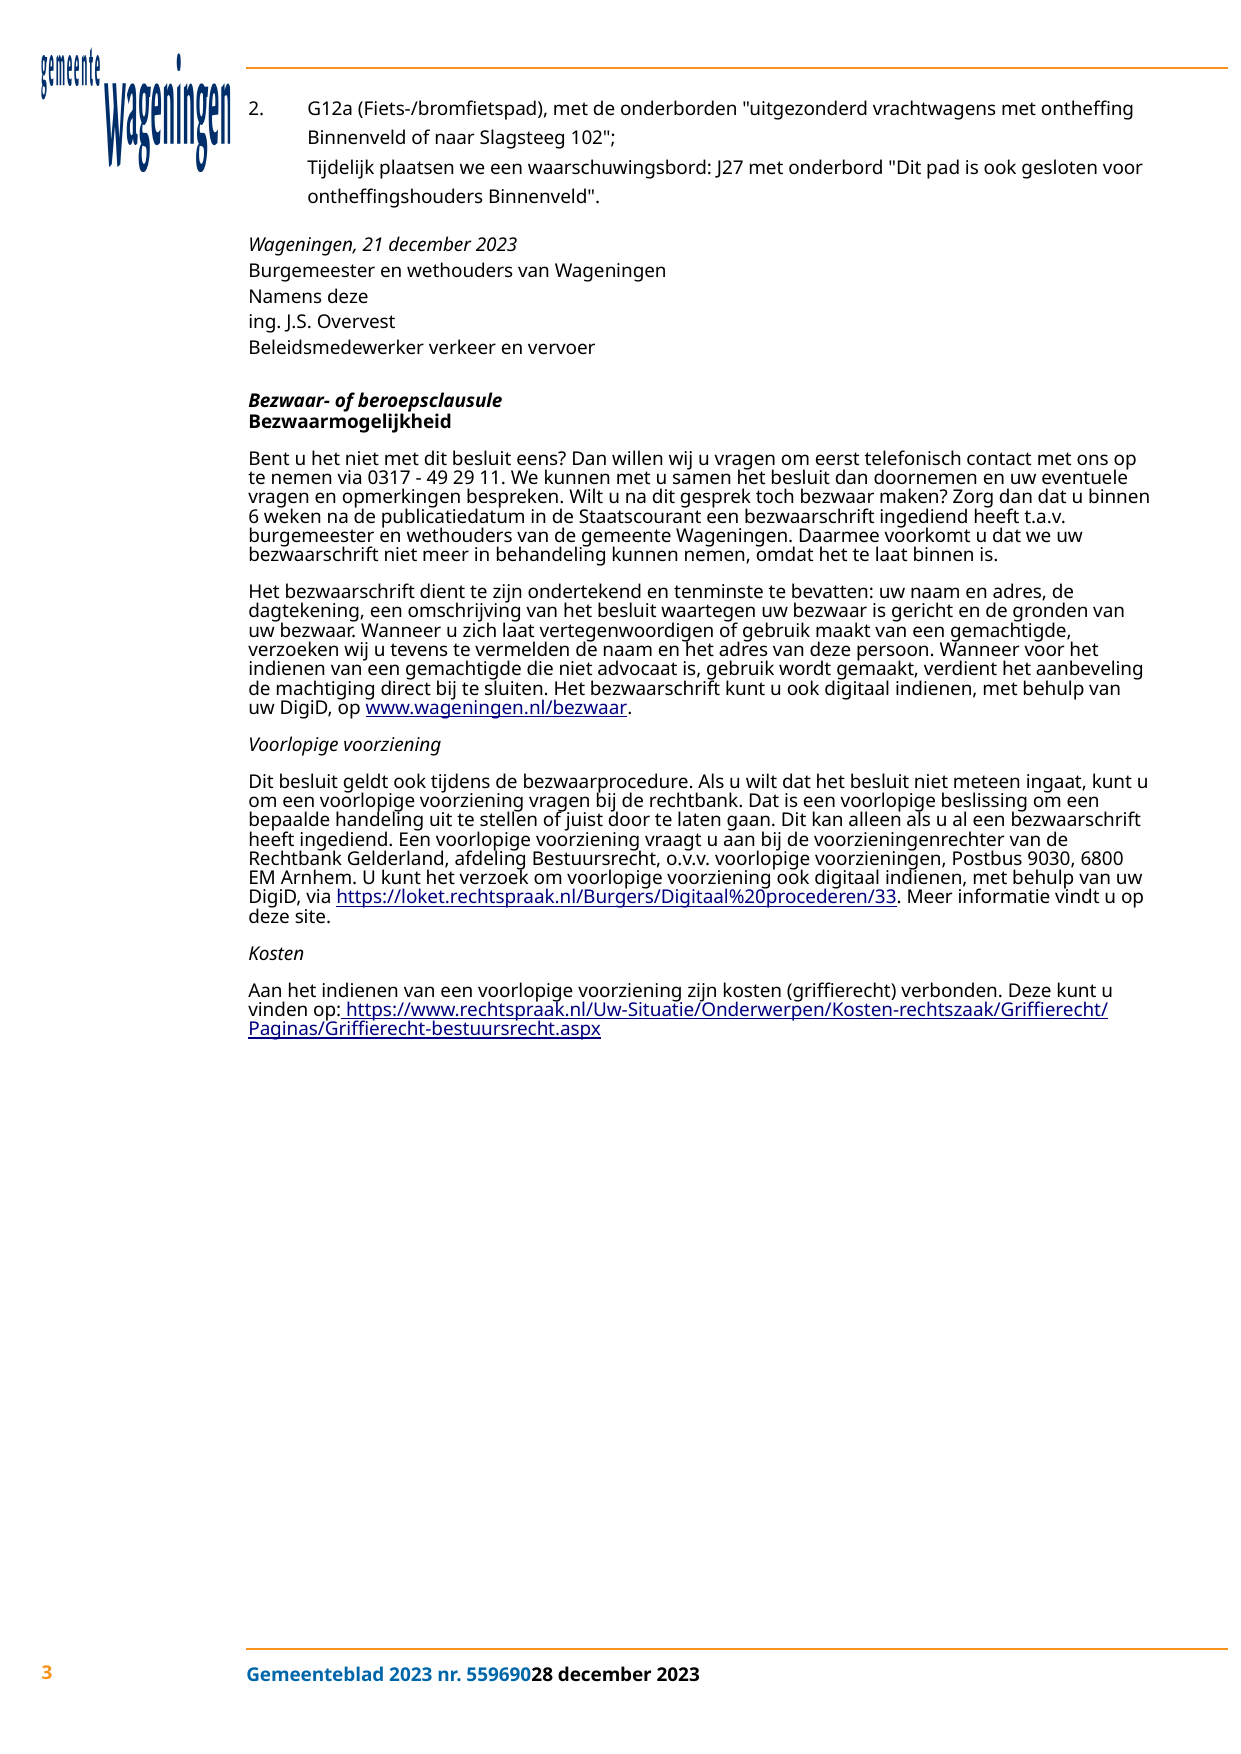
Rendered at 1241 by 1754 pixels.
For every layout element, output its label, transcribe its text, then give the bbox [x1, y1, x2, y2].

text Kosten [248, 945, 1152, 964]
text Bezwaar- of beroepsclausule [248, 387, 1152, 413]
text Wageningen, 21 december 2023 [248, 231, 1152, 257]
text Bezwaarmogelijkheid [248, 413, 1152, 432]
text Aan het indienen van een voorlopige voorziening zijn kosten (griffierecht) verbonden. Deze kunt u vinden op: https://www.rechtspraak.nl/Uw-Situatie/Onderwerpen/Kosten-rechtszaak/Griffierecht/Paginas/Griffierecht-bestuursrecht.aspx [248, 982, 1152, 1039]
text Namens deze [248, 283, 1152, 308]
text Het bezwaarschrift dient te zijn ondertekend en tenminste te bevatten: uw naam en adres, de dagtekening, een omschrijving van het besluit waartegen uw bezwaar is gericht en de gronden van uw bezwaar. Wanneer u zich laat vertegenwoordigen of gebruik maakt van een gemachtigde, verzoeken wij u tevens te vermelden de naam en het adres van deze persoon. Wanneer voor het indienen van een gemachtigde die niet advocaat is, gebruik wordt gemaakt, verdient het aanbeveling de machtiging direct bij te sluiten. Het bezwaarschrift kunt u ook digitaal indienen, met behulp van uw DigiD, op www.wageningen.nl/bezwaar. [248, 583, 1152, 718]
text ing. J.S. Overvest [248, 308, 1152, 334]
text Voorlopige voorziening [248, 736, 1152, 755]
list Tijdelijk plaatsen we een waarschuwingsbord: J27 met onderbord "Dit pad is ook gesloten voor ontheffingshouders Binnenveld". [248, 154, 1152, 209]
list G12a (Fiets-/bromfietspad), met de onderborden "uitgezonderd vrachtwagens met ontheffing Binnenveld of naar Slagsteeg 102"; [248, 95, 1152, 150]
text Dit besluit geldt ook tijdens de bezwaarprocedure. Als u wilt dat het besluit niet meteen ingaat, kunt u om een voorlopige voorziening vragen bij de rechtbank. Dat is een voorlopige beslissing om een bepaalde handeling uit te stellen of juist door te laten gaan. Dit kan alleen als u al een bezwaarschrift heeft ingediend. Een voorlopige voorziening vraagt u aan bij de voorzieningenrechter van de Rechtbank Gelderland, afdeling Bestuursrecht, o.v.v. voorlopige voorzieningen, Postbus 9030, 6800 EM Arnhem. U kunt het verzoek om voorlopige voorziening ook digitaal indienen, met behulp van uw DigiD, via https://loket.rechtspraak.nl/Burgers/Digitaal%20procederen/33. Meer informatie vindt u op deze site. [248, 773, 1152, 927]
text Burgemeester en wethouders van Wageningen [248, 257, 1152, 283]
picture [41, 47, 231, 172]
text Bent u het niet met dit besluit eens? Dan willen wij u vragen om eerst telefonisch contact met ons op te nemen via 0317 - 49 29 11. We kunnen met u samen het besluit dan doornemen en uw eventuele vragen en opmerkingen bespreken. Wilt u na dit gesprek toch bezwaar maken? Zorg dan dat u binnen 6 weken na de publicatiedatum in de Staatscourant een bezwaarschrift ingediend heeft t.a.v. burgemeester en wethouders van de gemeente Wageningen. Daarmee voorkomt u dat we uw bezwaarschrift niet meer in behandeling kunnen nemen, omdat het te laat binnen is. [248, 450, 1152, 566]
text Beleidsmedewerker verkeer en vervoer [248, 334, 1152, 360]
